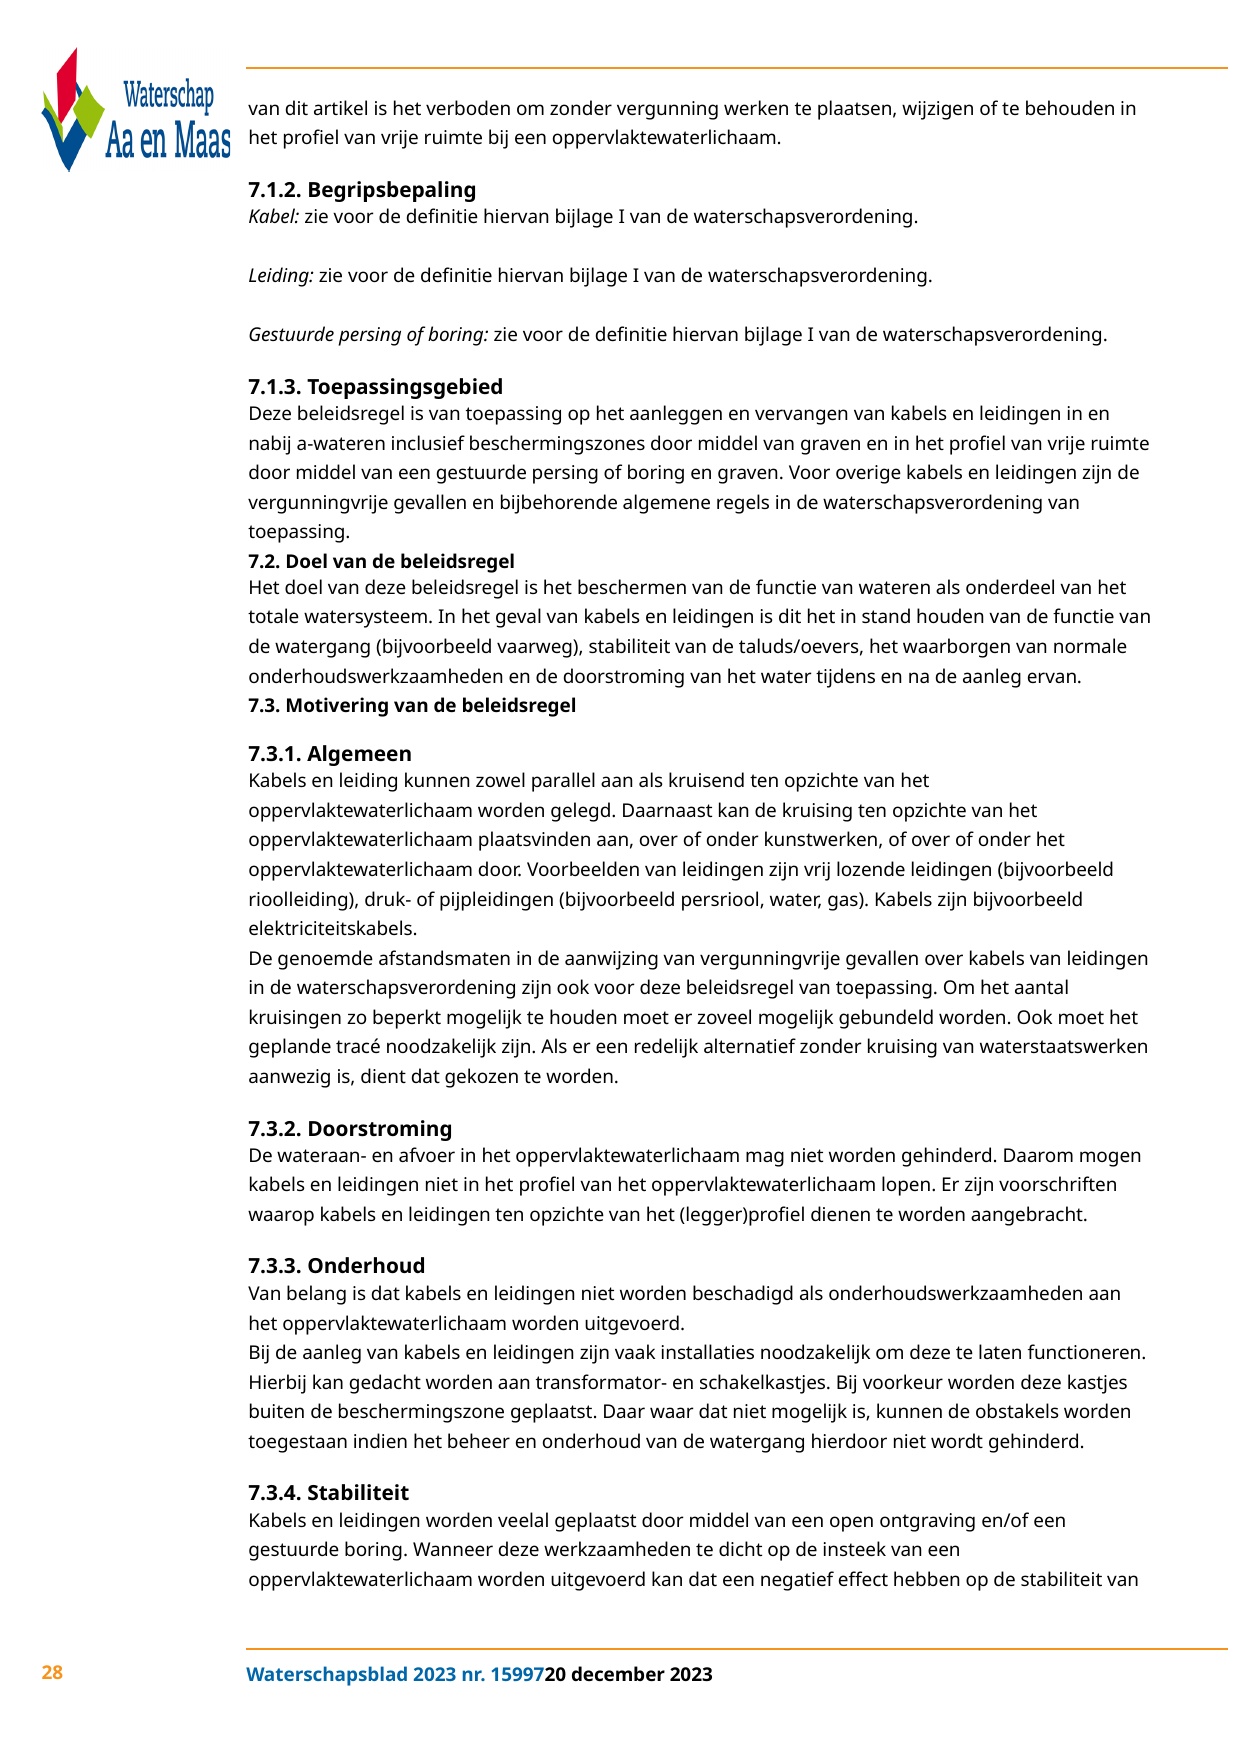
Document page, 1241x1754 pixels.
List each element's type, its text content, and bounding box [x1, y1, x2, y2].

picture [41, 47, 231, 172]
text 7.3.4. Stabiliteit [248, 1478, 1152, 1507]
text Van belang is dat kabels en leidingen niet worden beschadigd als onderhoudswerkzaamheden aan het oppervlaktewaterlichaam worden uitgevoerd. [248, 1280, 1152, 1335]
text Gestuurde persing of boring: zie voor de definitie hiervan bijlage I van de waterschapsverordening. [248, 322, 1152, 347]
text 7.3.1. Algemeen [248, 739, 1152, 767]
text 7.2. Doel van de beleidsregel [248, 548, 1152, 574]
text 7.3.2. Doorstroming [248, 1114, 1152, 1142]
text 7.3.3. Onderhoud [248, 1252, 1152, 1280]
text De genoemde afstandsmaten in de aanwijzing van vergunningvrije gevallen over kabels van leidingen in de waterschapsverordening zijn ook voor deze beleidsregel van toepassing. Om het aantal kruisingen zo beperkt mogelijk te houden moet er zoveel mogelijk gebundeld worden. Ook moet het geplande tracé noodzakelijk zijn. Als er een redelijk alternatief zonder kruising van waterstaatswerken aanwezig is, dient dat gekozen te worden. [248, 945, 1152, 1089]
text van dit artikel is het verboden om zonder vergunning werken te plaatsen, wijzigen of te behouden in het profiel van vrije ruimte bij een oppervlaktewaterlichaam. [248, 95, 1152, 150]
text Kabels en leiding kunnen zowel parallel aan als kruisend ten opzichte van het oppervlaktewaterlichaam worden gelegd. Daarnaast kan de kruising ten opzichte van het oppervlaktewaterlichaam plaatsvinden aan, over of onder kunstwerken, of over of onder het oppervlaktewaterlichaam door. Voorbeelden van leidingen zijn vrij lozende leidingen (bijvoorbeeld rioolleiding), druk- of pijpleidingen (bijvoorbeeld persriool, water, gas). Kabels zijn bijvoorbeeld elektriciteitskabels. [248, 767, 1152, 941]
text 7.3. Motivering van de beleidsregel [248, 692, 1152, 718]
text Deze beleidsregel is van toepassing op het aanleggen en vervangen van kabels en leidingen in en nabij a-wateren inclusief beschermingszones door middel van graven en in het profiel van vrije ruimte door middel van een gestuurde persing of boring en graven. Voor overige kabels en leidingen zijn de vergunningvrije gevallen en bijbehorende algemene regels in de waterschapsverordening van toepassing. [248, 400, 1152, 544]
text Kabel: zie voor de definitie hiervan bijlage I van de waterschapsverordening. [248, 203, 1152, 229]
text Kabels en leidingen worden veelal geplaatst door middel van een open ontgraving en/of een gestuurde boring. Wanneer deze werkzaamheden te dicht op de insteek van een oppervlaktewaterlichaam worden uitgevoerd kan dat een negatief effect hebben op de stabiliteit van [248, 1507, 1152, 1592]
text De wateraan- en afvoer in het oppervlaktewaterlichaam mag niet worden gehinderd. Daarom mogen kabels en leidingen niet in het profiel van het oppervlaktewaterlichaam lopen. Er zijn voorschriften waarop kabels en leidingen ten opzichte van het (legger)profiel dienen te worden aangebracht. [248, 1142, 1152, 1227]
text 7.1.3. Toepassingsgebied [248, 372, 1152, 400]
text 7.1.2. Begripsbepaling [248, 175, 1152, 203]
text Het doel van deze beleidsregel is het beschermen van de functie van wateren als onderdeel van het totale watersysteem. In het geval van kabels en leidingen is dit het in stand houden van de functie van de watergang (bijvoorbeeld vaarweg), stabiliteit van de taluds/oevers, het waarborgen van normale onderhoudswerkzaamheden en de doorstroming van het water tijdens en na de aanleg ervan. [248, 574, 1152, 688]
text Bij de aanleg van kabels en leidingen zijn vaak installaties noodzakelijk om deze te laten functioneren. Hierbij kan gedacht worden aan transformator- en schakelkastjes. Bij voorkeur worden deze kastjes buiten de beschermingszone geplaatst. Daar waar dat niet mogelijk is, kunnen de obstakels worden toegestaan indien het beheer en onderhoud van de watergang hierdoor niet wordt gehinderd. [248, 1339, 1152, 1454]
text Leiding: zie voor de definitie hiervan bijlage I van de waterschapsverordening. [248, 262, 1152, 288]
